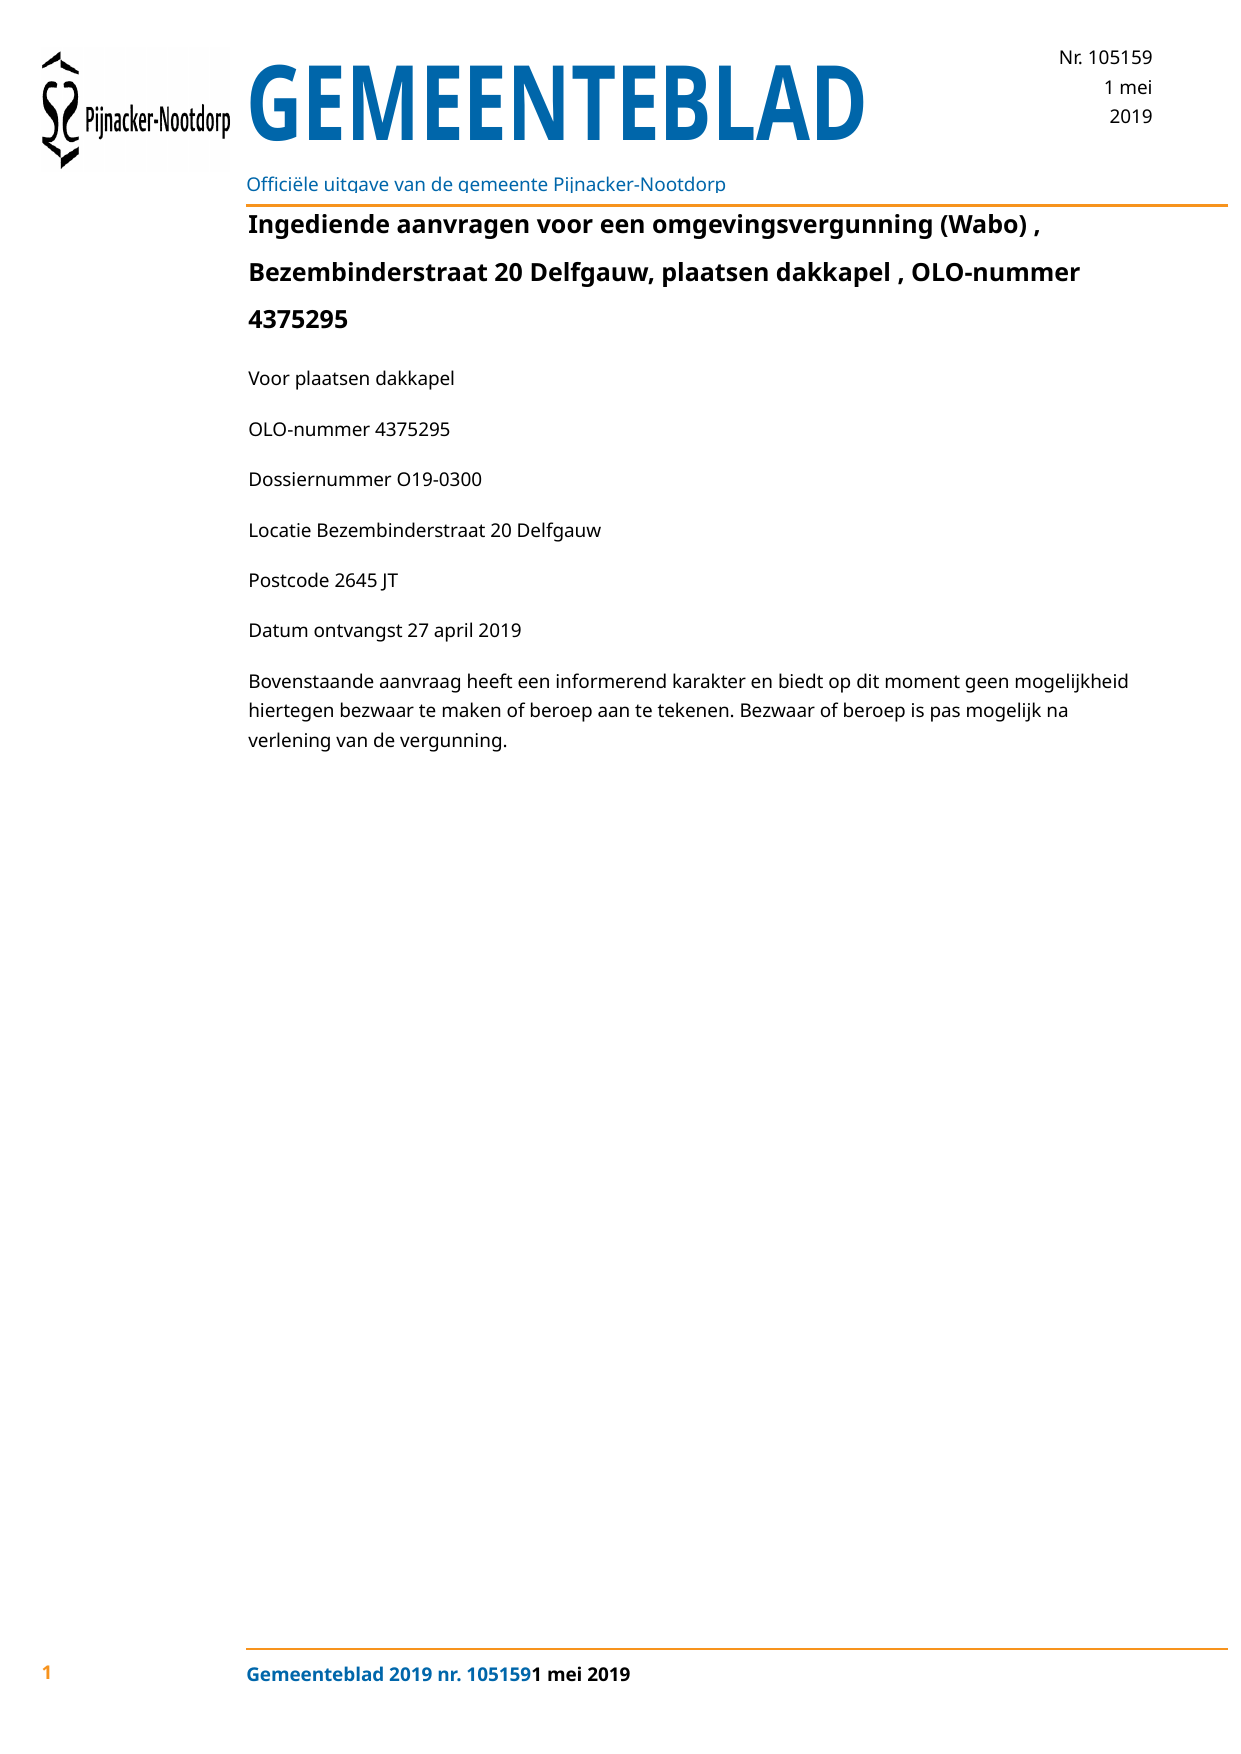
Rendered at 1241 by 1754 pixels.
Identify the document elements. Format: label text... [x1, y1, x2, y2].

text Ingediende aanvragen voor een omgevingsvergunning (Wabo) , Bezembinderstraat 20 Delfgauw, plaatsen dakkapel , OLO-nummer 4375295 [248, 207, 1152, 336]
text Dossiernummer O19-0300 [248, 466, 1152, 492]
text Voor plaatsen dakkapel [248, 366, 1152, 391]
text Postcode 2645 JT [248, 567, 1152, 593]
text OLO-nummer 4375295 [248, 416, 1152, 442]
text Locatie Bezembinderstraat 20 Delfgauw [248, 517, 1152, 542]
text Datum ontvangst 27 april 2019 [248, 618, 1152, 643]
text Bovenstaande aanvraag heeft een informerend karakter en biedt op dit moment geen mogelijkheid hiertegen bezwaar te maken of beroep aan te tekenen. Bezwaar of beroep is pas mogelijk na verlening van de vergunning. [248, 668, 1152, 753]
picture [41, 47, 231, 172]
